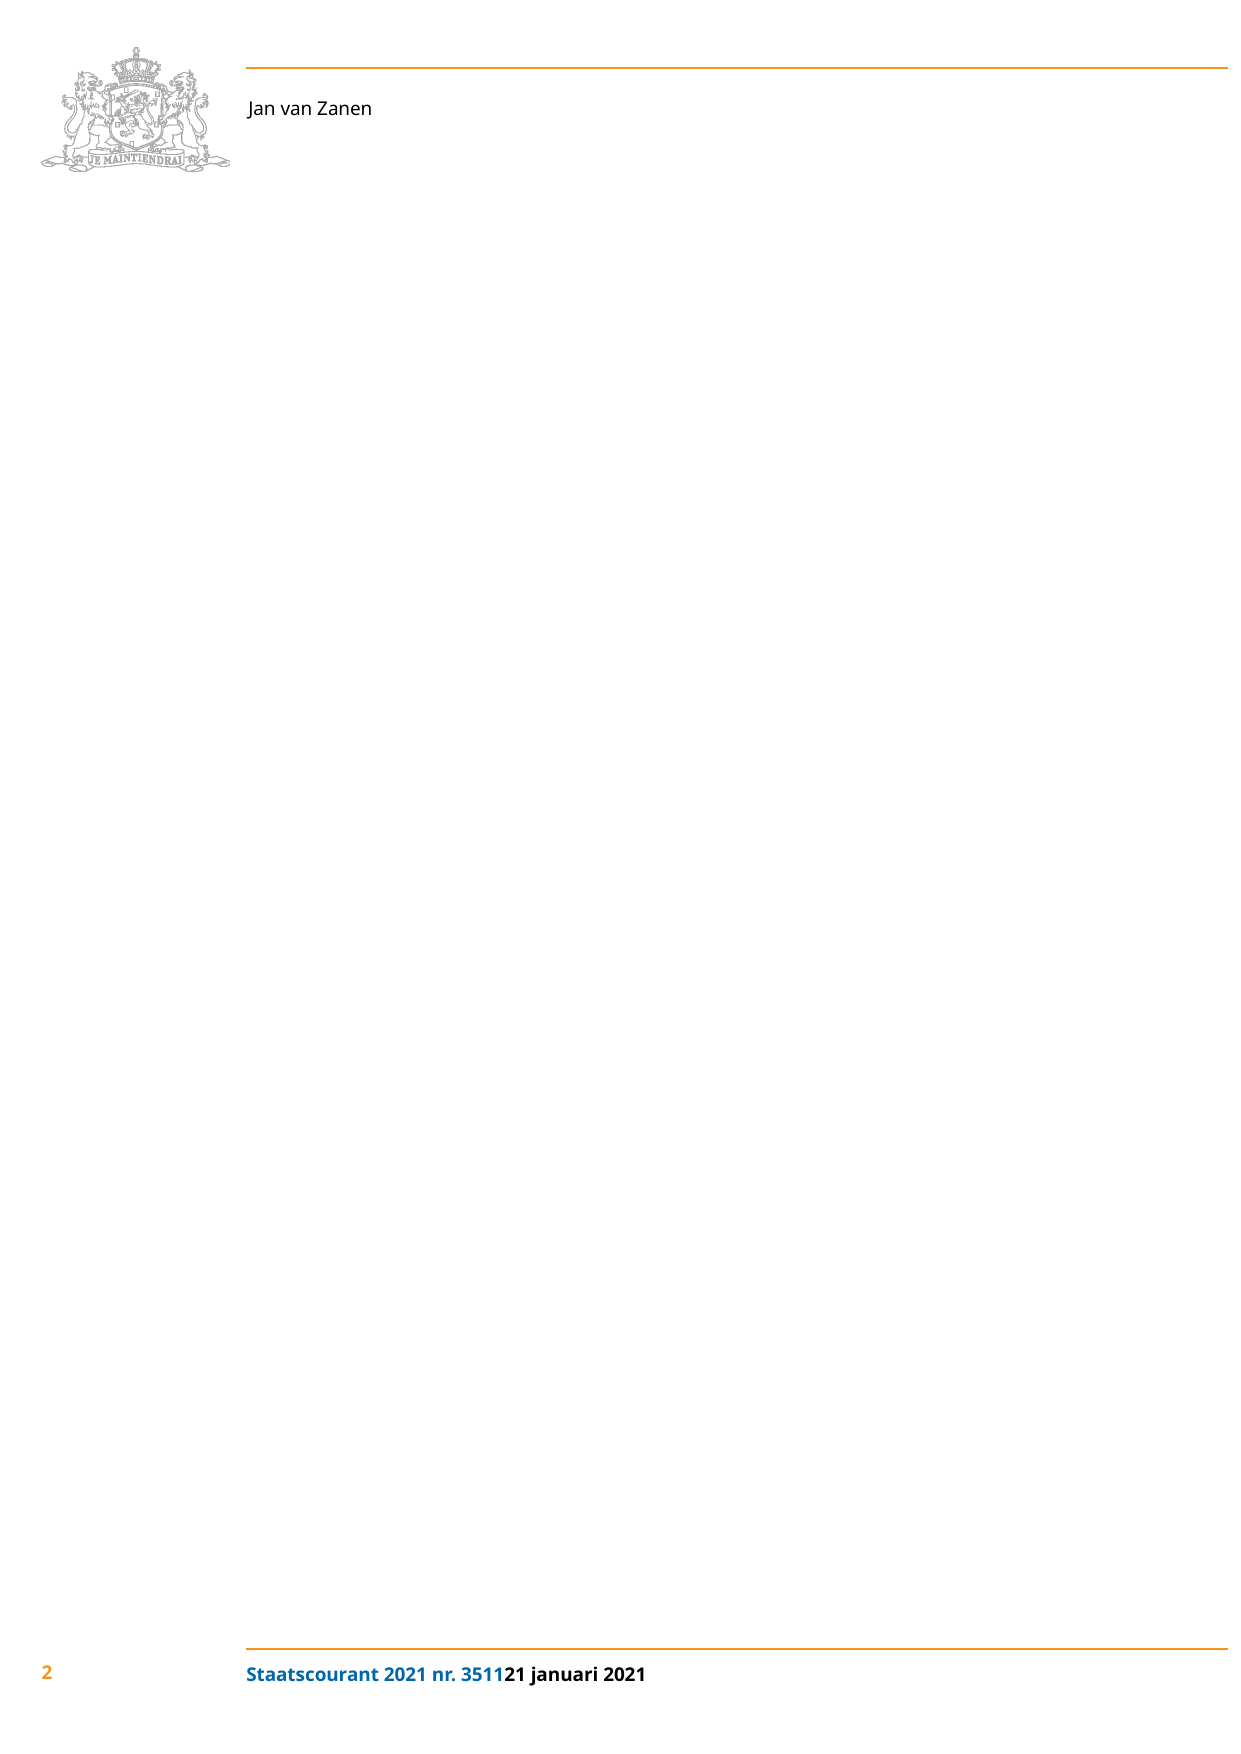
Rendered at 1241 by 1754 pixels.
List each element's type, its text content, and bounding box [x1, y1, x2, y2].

text Jan van Zanen [248, 95, 1152, 121]
picture [41, 47, 231, 172]
